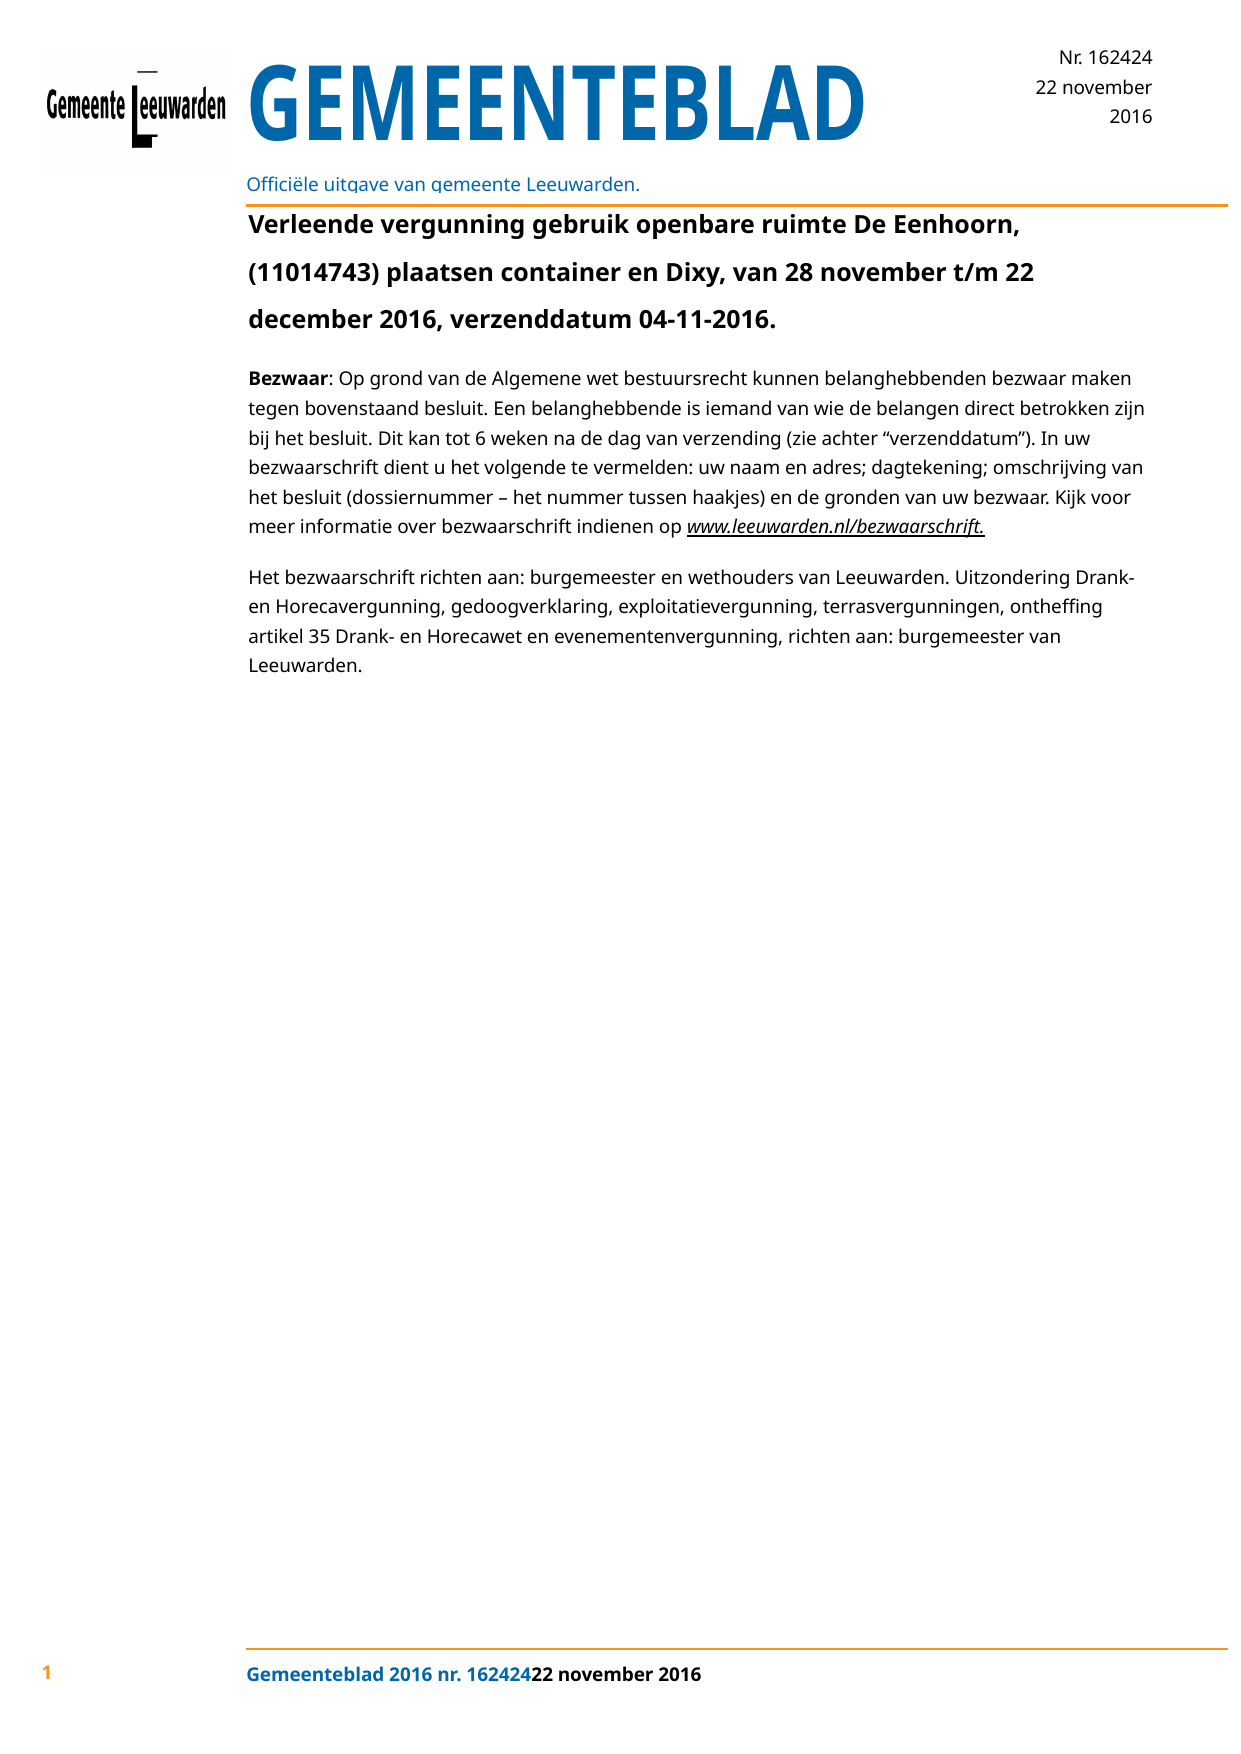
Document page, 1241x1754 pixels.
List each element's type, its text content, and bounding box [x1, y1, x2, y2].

picture [41, 47, 231, 172]
text Het bezwaarschrift richten aan: burgemeester en wethouders van Leeuwarden. Uitzondering Drank- en Horecavergunning, gedoogverklaring, exploitatievergunning, terrasvergunningen, ontheffing artikel 35 Drank- en Horecawet en evenementenvergunning, richten aan: burgemeester van Leeuwarden. [248, 564, 1152, 678]
text Bezwaar: Op grond van de Algemene wet bestuursrecht kunnen belanghebbenden bezwaar maken tegen bovenstaand besluit. Een belanghebbende is iemand van wie de belangen direct betrokken zijn bij het besluit. Dit kan tot 6 weken na de dag van verzending (zie achter “verzenddatum”). In uw bezwaarschrift dient u het volgende te vermelden: uw naam en adres; dagtekening; omschrijving van het besluit (dossiernummer – het nummer tussen haakjes) en de gronden van uw bezwaar. Kijk voor meer informatie over bezwaarschrift indienen op www.leeuwarden.nl/bezwaarschrift. [248, 366, 1152, 539]
text Verleende vergunning gebruik openbare ruimte De Eenhoorn, (11014743) plaatsen container en Dixy, van 28 november t/m 22 december 2016, verzenddatum 04-11-2016. [248, 207, 1152, 336]
